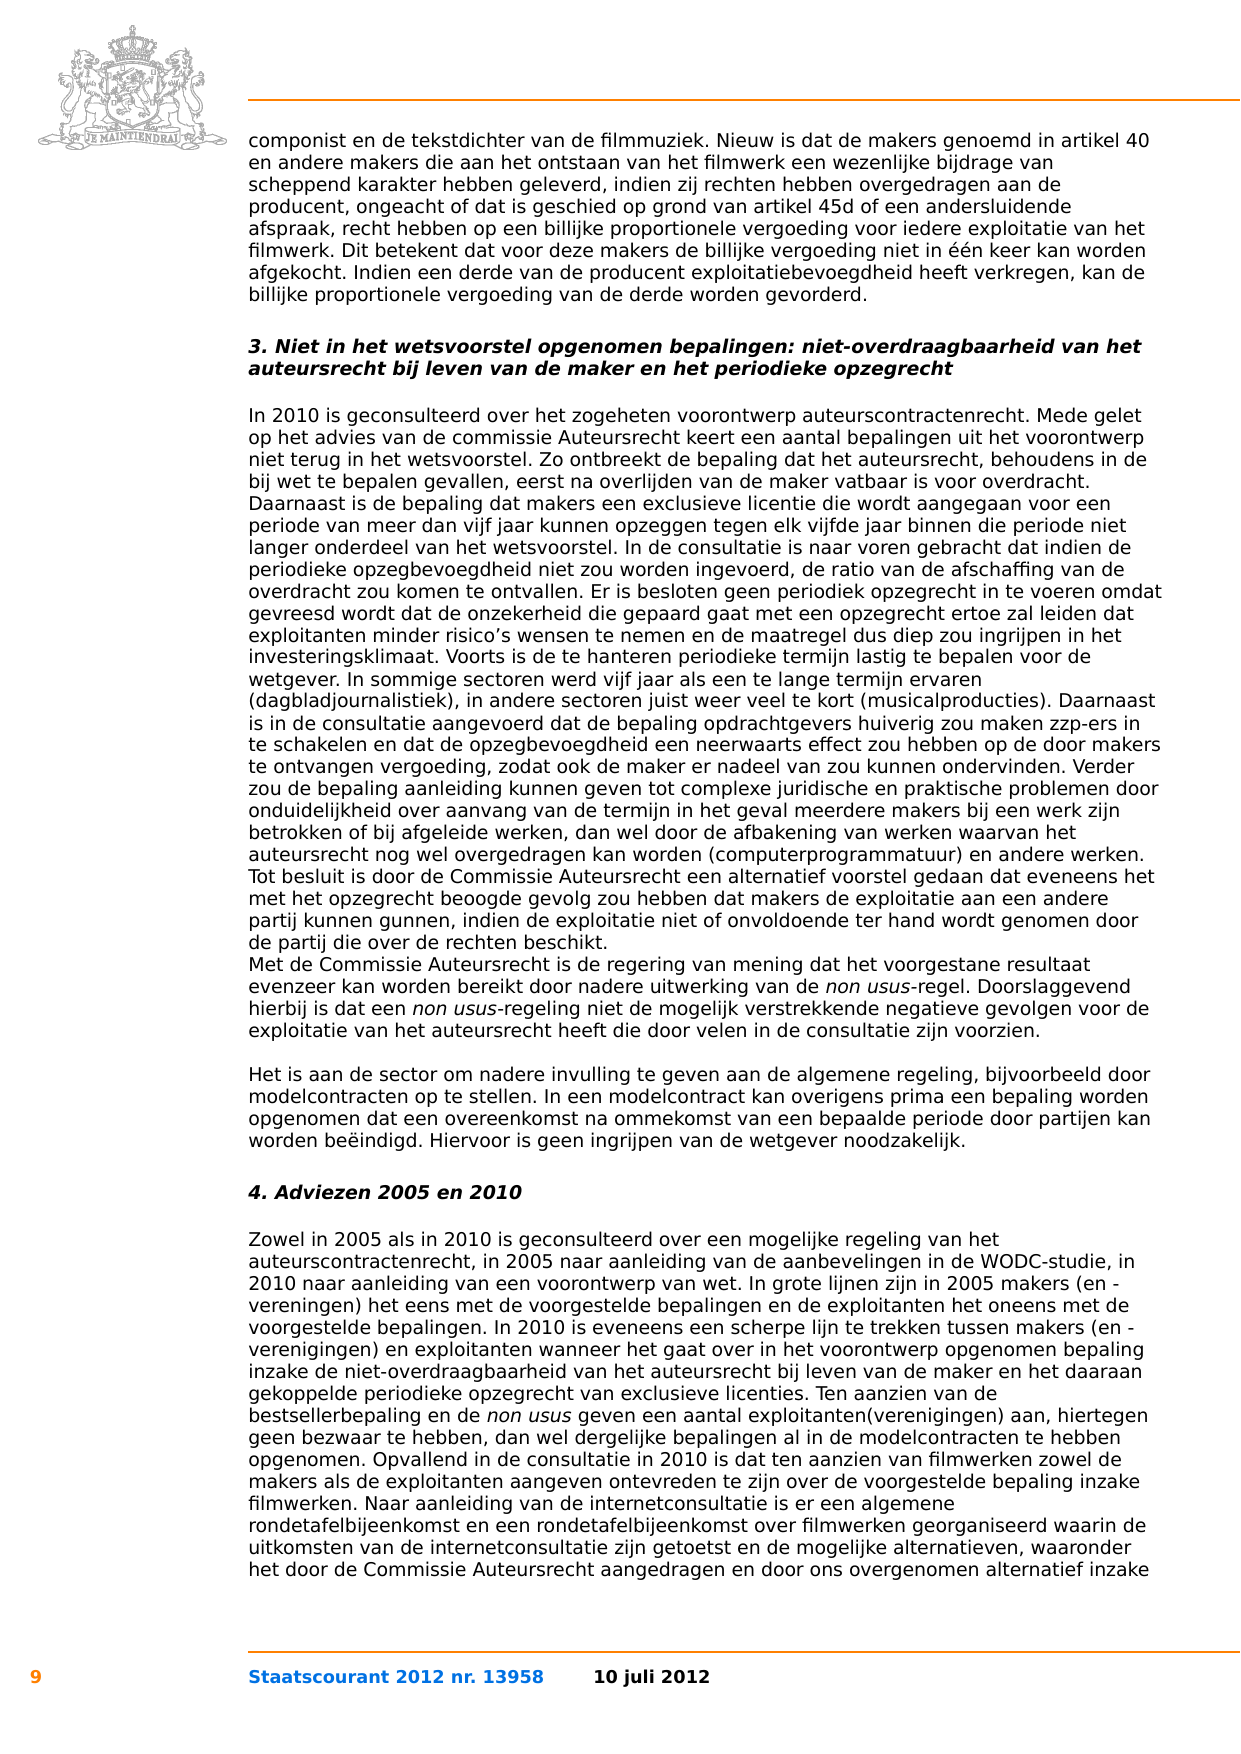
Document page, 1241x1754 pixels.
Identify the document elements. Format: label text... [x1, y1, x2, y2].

subtitle 4. Adviezen 2005 en 2010 [248, 1182, 1163, 1204]
picture [38, 25, 227, 150]
text Met de Commissie Auteursrecht is de regering van mening dat het voorgestane resultaat evenzeer kan worden bereikt door nadere uitwerking van de non usus-regel. Doorslaggevend hierbij is dat een non usus-regeling niet de mogelijk verstrekkende negatieve gevolgen voor de exploitatie van het auteursrecht heeft die door velen in de consultatie zijn voorzien. [248, 954, 1163, 1042]
text Het is aan de sector om nadere invulling te geven aan de algemene regeling, bijvoorbeeld door modelcontracten op te stellen. In een modelcontract kan overigens prima een bepaling worden opgenomen dat een overeenkomst na ommekomst van een bepaalde periode door partijen kan worden beëindigd. Hiervoor is geen ingrijpen van de wetgever noodzakelijk. [248, 1064, 1163, 1152]
text Zowel in 2005 als in 2010 is geconsulteerd over een mogelijke regeling van het auteurscontractenrecht, in 2005 naar aanleiding van de aanbevelingen in de WODC-studie, in 2010 naar aanleiding van een voorontwerp van wet. In grote lijnen zijn in 2005 makers (en -vereningen) het eens met de voorgestelde bepalingen en de exploitanten het oneens met de voorgestelde bepalingen. In 2010 is eveneens een scherpe lijn te trekken tussen makers (en -verenigingen) en exploitanten wanneer het gaat over in het voorontwerp opgenomen bepaling inzake de niet-overdraagbaarheid van het auteursrecht bij leven van de maker en het daaraan gekoppelde periodieke opzegrecht van exclusieve licenties. Ten aanzien van de bestsellerbepaling en de non usus geven een aantal exploitanten(verenigingen) aan, hiertegen geen bezwaar te hebben, dan wel dergelijke bepalingen al in de modelcontracten te hebben opgenomen. Opvallend in de consultatie in 2010 is dat ten aanzien van filmwerken zowel de makers als de exploitanten aangeven ontevreden te zijn over de voorgestelde bepaling inzake filmwerken. Naar aanleiding van de internetconsultatie is er een algemene rondetafelbijeenkomst en een rondetafelbijeenkomst over filmwerken georganiseerd waarin de uitkomsten van de internetconsultatie zijn getoetst en de mogelijke alternatieven, waaronder het door de Commissie Auteursrecht aangedragen en door ons overgenomen alternatief inzake [248, 1229, 1163, 1581]
subtitle 3. Niet in het wetsvoorstel opgenomen bepalingen: niet-overdraagbaarheid van het auteursrecht bij leven van de maker en het periodieke opzegrecht [248, 336, 1163, 380]
text componist en de tekstdichter van de filmmuziek. Nieuw is dat de makers genoemd in artikel 40 en andere makers die aan het ontstaan van het filmwerk een wezenlijke bijdrage van scheppend karakter hebben geleverd, indien zij rechten hebben overgedragen aan de producent, ongeacht of dat is geschied op grond van artikel 45d of een andersluidende afspraak, recht hebben op een billijke proportionele vergoeding voor iedere exploitatie van het filmwerk. Dit betekent dat voor deze makers de billijke vergoeding niet in één keer kan worden afgekocht. Indien een derde van de producent exploitatiebevoegdheid heeft verkregen, kan de billijke proportionele vergoeding van de derde worden gevorderd. [248, 130, 1163, 306]
text In 2010 is geconsulteerd over het zogeheten voorontwerp auteurscontractenrecht. Mede gelet op het advies van de commissie Auteursrecht keert een aantal bepalingen uit het voorontwerp niet terug in het wetsvoorstel. Zo ontbreekt de bepaling dat het auteursrecht, behoudens in de bij wet te bepalen gevallen, eerst na overlijden van de maker vatbaar is voor overdracht. Daarnaast is de bepaling dat makers een exclusieve licentie die wordt aangegaan voor een periode van meer dan vijf jaar kunnen opzeggen tegen elk vijfde jaar binnen die periode niet langer onderdeel van het wetsvoorstel. In de consultatie is naar voren gebracht dat indien de periodieke opzegbevoegdheid niet zou worden ingevoerd, de ratio van de afschaffing van de overdracht zou komen te ontvallen. Er is besloten geen periodiek opzegrecht in te voeren omdat gevreesd wordt dat de onzekerheid die gepaard gaat met een opzegrecht ertoe zal leiden dat exploitanten minder risico’s wensen te nemen en de maatregel dus diep zou ingrijpen in het investeringsklimaat. Voorts is de te hanteren periodieke termijn lastig te bepalen voor de wetgever. In sommige sectoren werd vijf jaar als een te lange termijn ervaren (dagbladjournalistiek), in andere sectoren juist weer veel te kort (musicalproducties). Daarnaast is in de consultatie aangevoerd dat de bepaling opdrachtgevers huiverig zou maken zzp-ers in te schakelen en dat de opzegbevoegdheid een neerwaarts effect zou hebben op de door makers te ontvangen vergoeding, zodat ook de maker er nadeel van zou kunnen ondervinden. Verder zou de bepaling aanleiding kunnen geven tot complexe juridische en praktische problemen door onduidelijkheid over aanvang van de termijn in het geval meerdere makers bij een werk zijn betrokken of bij afgeleide werken, dan wel door de afbakening van werken waarvan het auteursrecht nog wel overgedragen kan worden (computerprogrammatuur) en andere werken. Tot besluit is door de Commissie Auteursrecht een alternatief voorstel gedaan dat eveneens het met het opzegrecht beoogde gevolg zou hebben dat makers de exploitatie aan een andere partij kunnen gunnen, indien de exploitatie niet of onvoldoende ter hand wordt genomen door de partij die over de rechten beschikt. [248, 405, 1163, 954]
